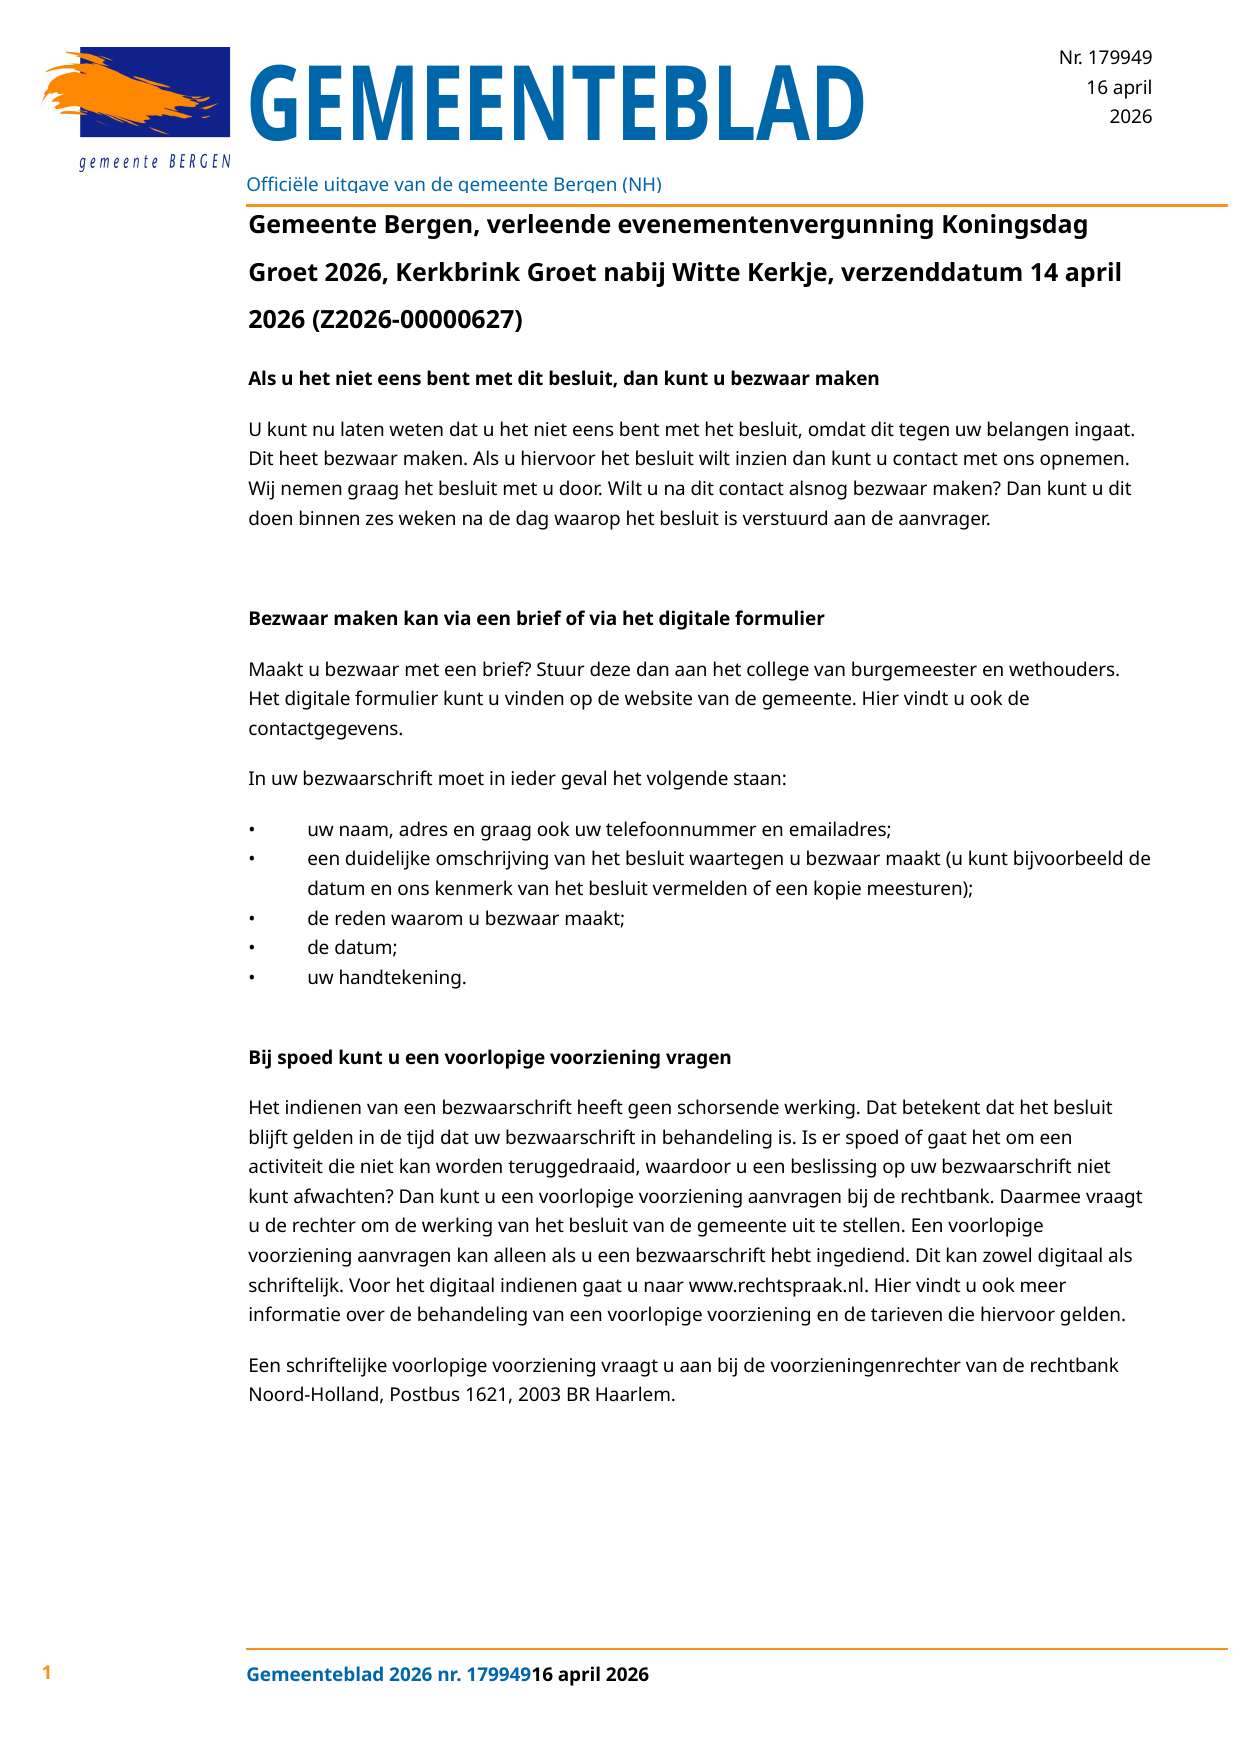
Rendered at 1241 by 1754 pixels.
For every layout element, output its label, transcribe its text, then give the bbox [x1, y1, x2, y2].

list een duidelijke omschrijving van het besluit waartegen u bezwaar maakt (u kunt bijvoorbeeld de datum en ons kenmerk van het besluit vermelden of een kopie meesturen); [248, 846, 1152, 901]
picture [41, 47, 231, 172]
list uw naam, adres en graag ook uw telefoonnummer en emailadres; [248, 816, 1152, 842]
text Het indienen van een bezwaarschrift heeft geen schorsende werking. Dat betekent dat het besluit blijft gelden in de tijd dat uw bezwaarschrift in behandeling is. Is er spoed of gaat het om een activiteit die niet kan worden teruggedraaid, waardoor u een beslissing op uw bezwaarschrift niet kunt afwachten? Dan kunt u een voorlopige voorziening aanvragen bij de rechtbank. Daarmee vraagt u de rechter om de werking van het besluit van de gemeente uit te stellen. Een voorlopige voorziening aanvragen kan alleen als u een bezwaarschrift hebt ingediend. Dit kan zowel digitaal als schriftelijk. Voor het digitaal indienen gaat u naar www.rechtspraak.nl. Hier vindt u ook meer informatie over de behandeling van een voorlopige voorziening en de tarieven die hiervoor gelden. [248, 1094, 1152, 1327]
text Een schriftelijke voorlopige voorziening vraagt u aan bij de voorzieningenrechter van de rechtbank Noord-Holland, Postbus 1621, 2003 BR Haarlem. [248, 1352, 1152, 1407]
text Bij spoed kunt u een voorlopige voorziening vragen [248, 1044, 1152, 1069]
list uw handtekening. [248, 964, 1152, 989]
text U kunt nu laten weten dat u het niet eens bent met het besluit, omdat dit tegen uw belangen ingaat. Dit heet bezwaar maken. Als u hiervoor het besluit wilt inzien dan kunt u contact met ons opnemen. Wij nemen graag het besluit met u door. Wilt u na dit contact alsnog bezwaar maken? Dan kunt u dit doen binnen zes weken na de dag waarop het besluit is verstuurd aan de aanvrager. [248, 416, 1152, 530]
list de datum; [248, 934, 1152, 960]
text Gemeente Bergen, verleende evenementenvergunning Koningsdag Groet 2026, Kerkbrink Groet nabij Witte Kerkje, verzenddatum 14 april 2026 (Z2026-00000627) [248, 207, 1152, 336]
text Bezwaar maken kan via een brief of via het digitale formulier [248, 606, 1152, 631]
text In uw bezwaarschrift moet in ieder geval het volgende staan: [248, 766, 1152, 791]
list de reden waarom u bezwaar maakt; [248, 905, 1152, 930]
text Maakt u bezwaar met een brief? Stuur deze dan aan het college van burgemeester en wethouders. Het digitale formulier kunt u vinden op de website van de gemeente. Hier vindt u ook de contactgegevens. [248, 656, 1152, 741]
text Als u het niet eens bent met dit besluit, dan kunt u bezwaar maken [248, 366, 1152, 391]
